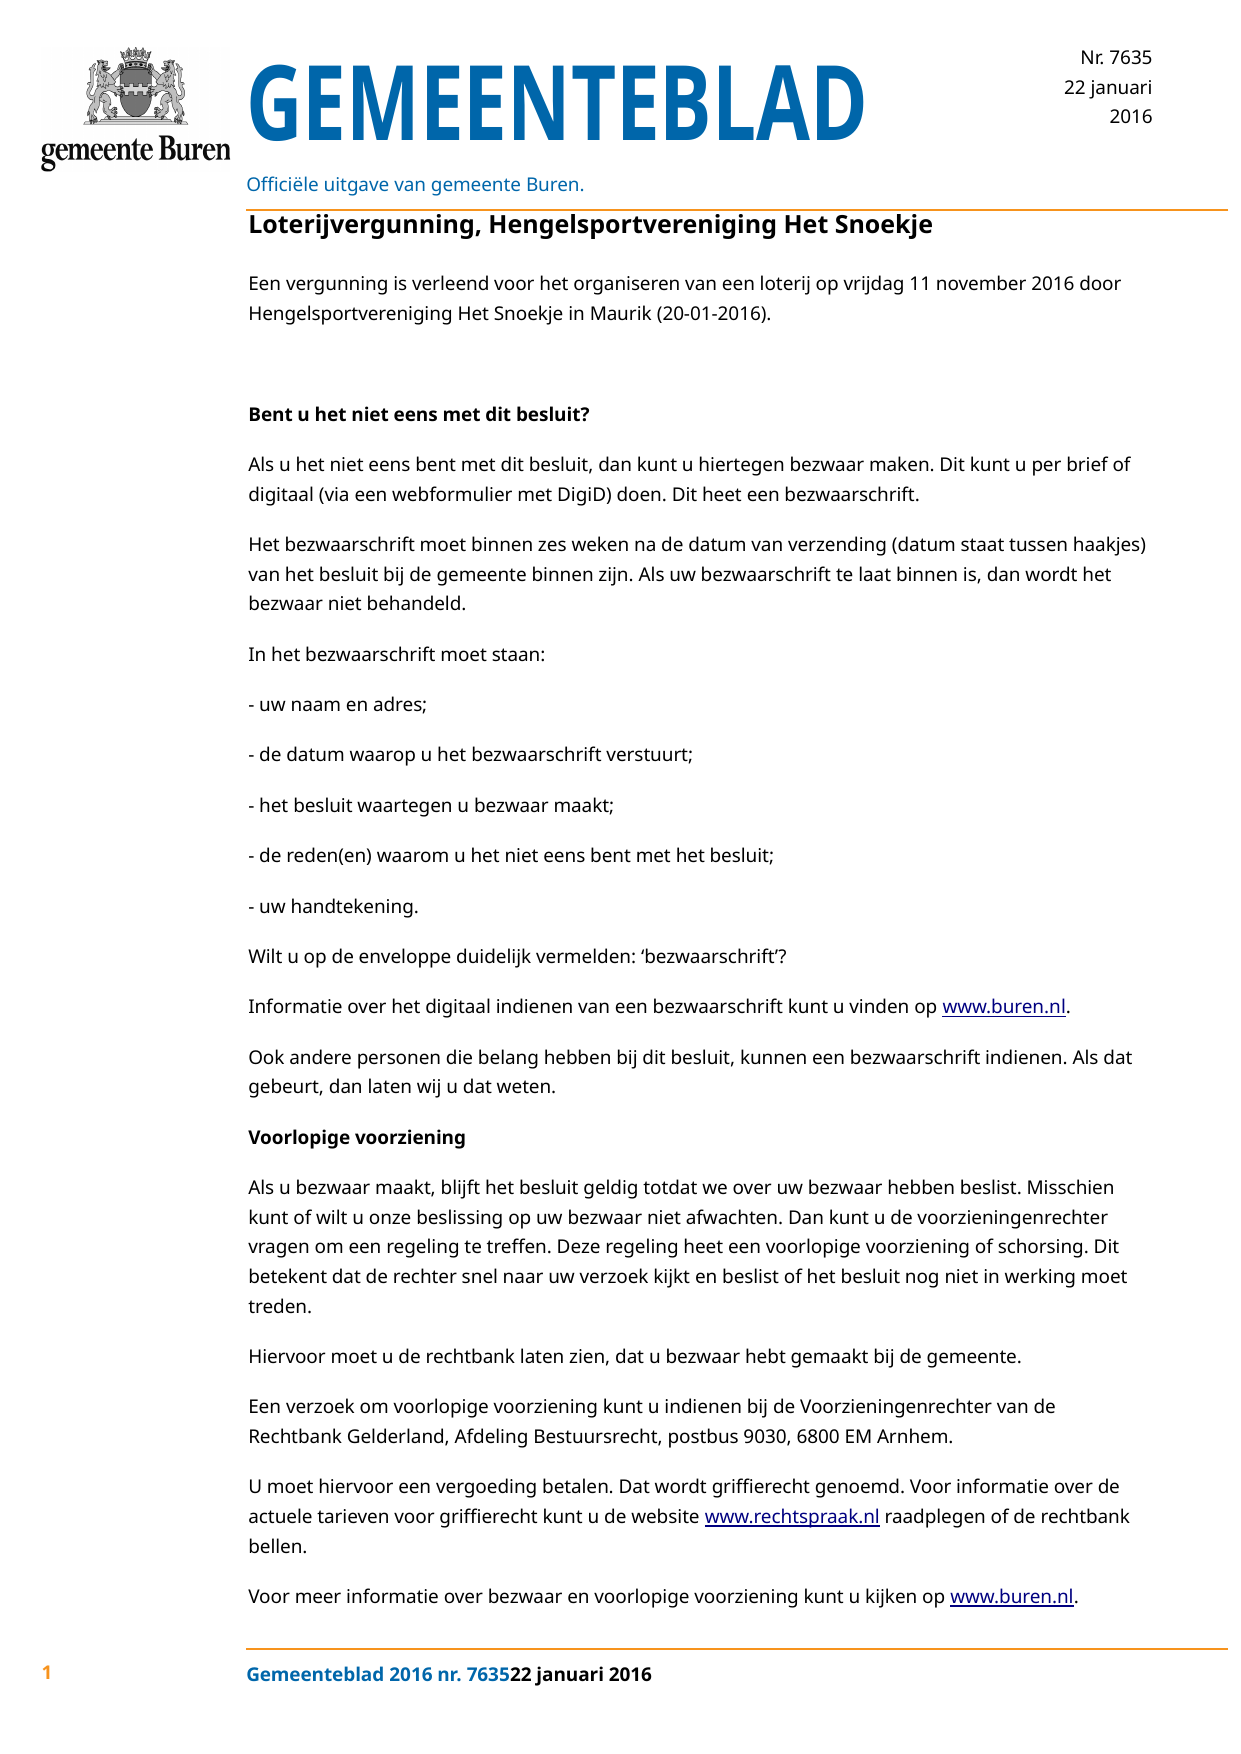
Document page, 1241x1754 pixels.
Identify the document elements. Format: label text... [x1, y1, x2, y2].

text Bent u het niet eens met dit besluit? [248, 401, 1152, 426]
text Als u het niet eens bent met dit besluit, dan kunt u hiertegen bezwaar maken. Dit kunt u per brief of digitaal (via een webformulier met DigiD) doen. Dit heet een bezwaarschrift. [248, 451, 1152, 506]
text In het bezwaarschrift moet staan: [248, 641, 1152, 666]
text Voorlopige voorziening [248, 1124, 1152, 1150]
text Een verzoek om voorlopige voorziening kunt u indienen bij de Voorzieningenrechter van de Rechtbank Gelderland, Afdeling Bestuursrecht, postbus 9030, 6800 EM Arnhem. [248, 1394, 1152, 1449]
text Als u bezwaar maakt, blijft het besluit geldig totdat we over uw bezwaar hebben beslist. Misschien kunt of wilt u onze beslissing op uw bezwaar niet afwachten. Dan kunt u de voorzieningenrechter vragen om een regeling te treffen. Deze regeling heet een voorlopige voorziening of schorsing. Dit betekent dat de rechter snel naar uw verzoek kijkt en beslist of het besluit nog niet in werking moet treden. [248, 1174, 1152, 1318]
text Wilt u op de enveloppe duidelijk vermelden: ‘bezwaarschrift’? [248, 943, 1152, 969]
text U moet hiervoor een vergoeding betalen. Dat wordt griffierecht genoemd. Voor informatie over de actuele tarieven voor griffierecht kunt u de website www.rechtspraak.nl raadplegen of de rechtbank bellen. [248, 1474, 1152, 1558]
text Loterijvergunning, Hengelsportvereniging Het Snoekje [248, 211, 1152, 241]
text Het bezwaarschrift moet binnen zes weken na de datum van verzending (datum staat tussen haakjes) van het besluit bij de gemeente binnen zijn. Als uw bezwaarschrift te laat binnen is, dan wordt het bezwaar niet behandeld. [248, 531, 1152, 616]
text - het besluit waartegen u bezwaar maakt; [248, 792, 1152, 818]
text Voor meer informatie over bezwaar en voorlopige voorziening kunt u kijken op www.buren.nl. [248, 1583, 1152, 1609]
text Hiervoor moet u de rechtbank laten zien, dat u bezwaar hebt gemaakt bij de gemeente. [248, 1343, 1152, 1369]
text Ook andere personen die belang hebben bij dit besluit, kunnen een bezwaarschrift indienen. Als dat gebeurt, dan laten wij u dat weten. [248, 1044, 1152, 1099]
picture [41, 47, 231, 172]
text - de reden(en) waarom u het niet eens bent met het besluit; [248, 842, 1152, 868]
text - uw naam en adres; [248, 691, 1152, 717]
text Een vergunning is verleend voor het organiseren van een loterij op vrijdag 11 november 2016 door Hengelsportvereniging Het Snoekje in Maurik (20-01-2016). [248, 270, 1152, 326]
text - de datum waarop u het bezwaarschrift verstuurt; [248, 742, 1152, 767]
text - uw handtekening. [248, 893, 1152, 918]
text Informatie over het digitaal indienen van een bezwaarschrift kunt u vinden op www.buren.nl. [248, 994, 1152, 1019]
